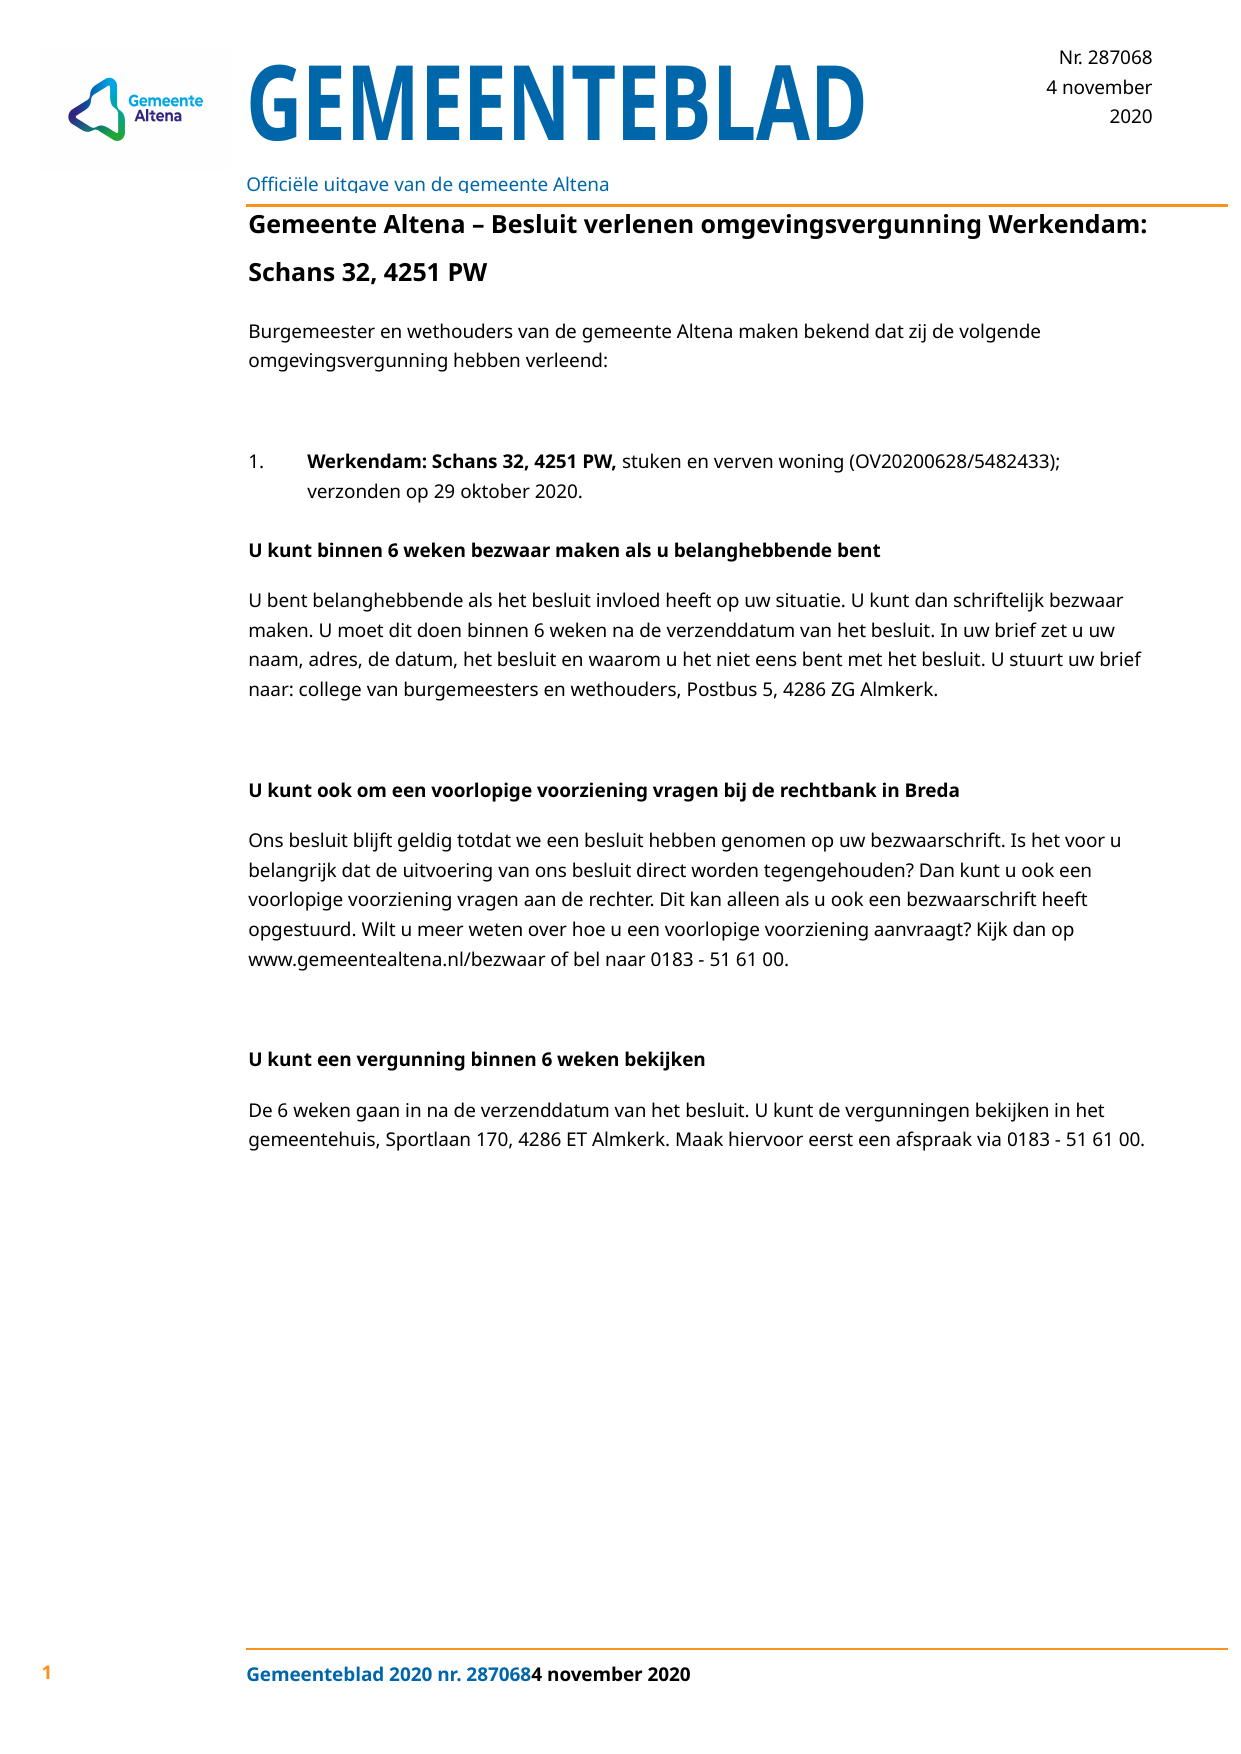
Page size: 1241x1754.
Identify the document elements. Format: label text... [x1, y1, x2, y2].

text U kunt een vergunning binnen 6 weken bekijken [248, 1047, 1152, 1072]
text Gemeente Altena – Besluit verlenen omgevingsvergunning Werkendam: Schans 32, 4251 PW [248, 207, 1152, 288]
text U kunt ook om een voorlopige voorziening vragen bij de rechtbank in Breda [248, 777, 1152, 803]
picture [41, 47, 231, 172]
text U kunt binnen 6 weken bezwaar maken als u belanghebbende bent [248, 537, 1152, 563]
text Ons besluit blijft geldig totdat we een besluit hebben genomen op uw bezwaarschrift. Is het voor u belangrijk dat de uitvoering van ons besluit direct worden tegengehouden? Dan kunt u ook een voorlopige voorziening vragen aan de rechter. Dit kan alleen als u ook een bezwaarschrift heeft opgestuurd. Wilt u meer weten over hoe u een voorlopige voorziening aanvraagt? Kijk dan op www.gemeentealtena.nl/bezwaar of bel naar 0183 - 51 61 00. [248, 827, 1152, 972]
text Burgemeester en wethouders van de gemeente Altena maken bekend dat zij de volgende omgevingsvergunning hebben verleend: [248, 318, 1152, 373]
text De 6 weken gaan in na de verzenddatum van het besluit. U kunt de vergunningen bekijken in het gemeentehuis, Sportlaan 170, 4286 ET Almkerk. Maak hiervoor eerst een afspraak via 0183 - 51 61 00. [248, 1097, 1152, 1152]
list Werkendam: Schans 32, 4251 PW, stuken en verven woning (OV20200628/5482433); verzonden op 29 oktober 2020. [248, 448, 1152, 504]
text U bent belanghebbende als het besluit invloed heeft op uw situatie. U kunt dan schriftelijk bezwaar maken. U moet dit doen binnen 6 weken na de verzenddatum van het besluit. In uw brief zet u uw naam, adres, de datum, het besluit en waarom u het niet eens bent met het besluit. U stuurt uw brief naar: college van burgemeesters en wethouders, Postbus 5, 4286 ZG Almkerk. [248, 587, 1152, 702]
